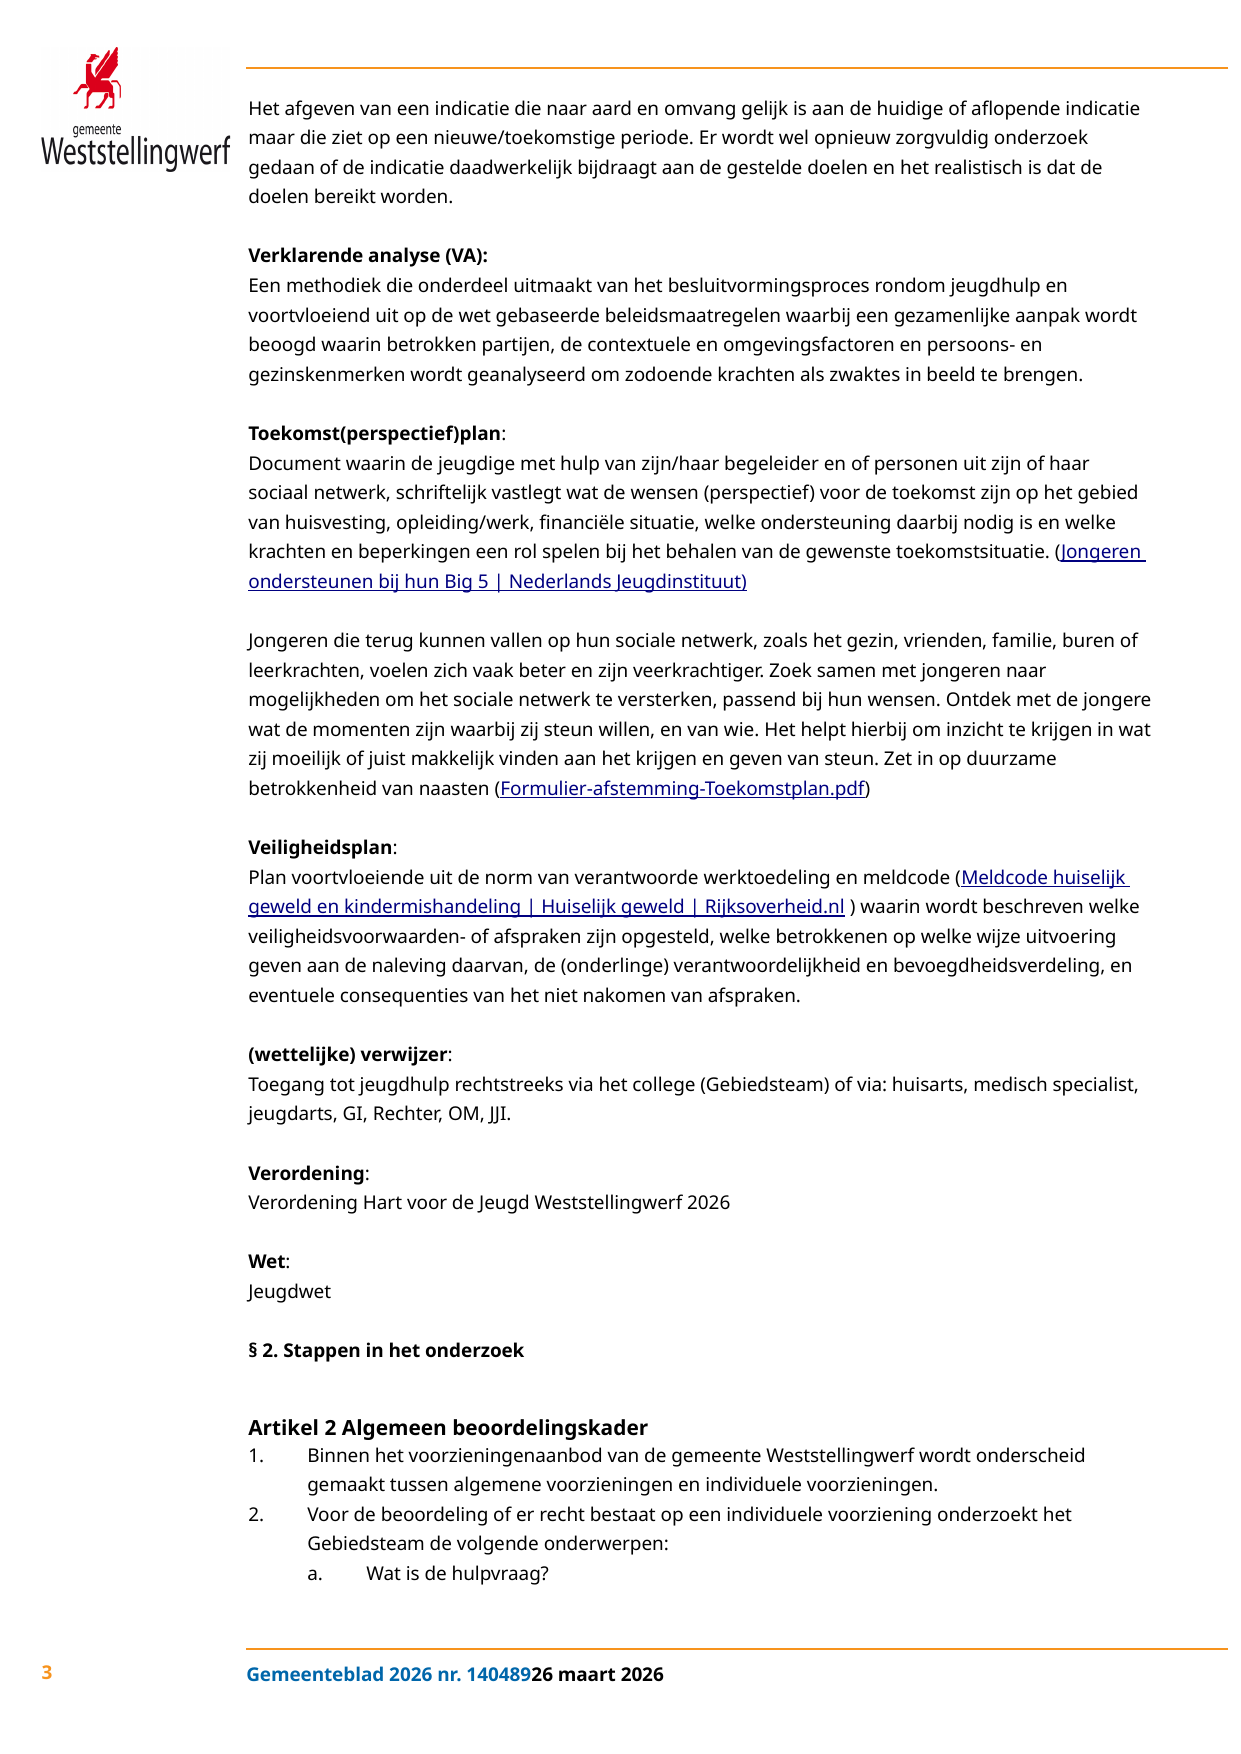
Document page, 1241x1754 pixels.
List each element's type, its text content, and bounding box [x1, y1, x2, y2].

text Toekomst(perspectief)plan: [248, 420, 1152, 446]
text Toegang tot jeugdhulp rechtstreeks via het college (Gebiedsteam) of via: huisarts, medisch specialist, jeugdarts, GI, Rechter, OM, JJI. [248, 1071, 1152, 1126]
text Wet: [248, 1248, 1152, 1274]
text § 2. Stappen in het onderzoek [248, 1337, 1152, 1363]
picture [41, 47, 231, 172]
text Artikel 2 Algemeen beoordelingskader [248, 1413, 1152, 1442]
text Het afgeven van een indicatie die naar aard en omvang gelijk is aan de huidige of aflopende indicatie maar die ziet op een nieuwe/toekomstige periode. Er wordt wel opnieuw zorgvuldig onderzoek gedaan of de indicatie daadwerkelijk bijdraagt aan de gestelde doelen en het realistisch is dat de doelen bereikt worden. [248, 95, 1152, 209]
list Binnen het voorzieningenaanbod van de gemeente Weststellingwerf wordt onderscheid gemaakt tussen algemene voorzieningen en individuele voorzieningen. [248, 1442, 1152, 1497]
text Jeugdwet [248, 1278, 1152, 1304]
text Veiligheidsplan: [248, 834, 1152, 860]
text Verordening Hart voor de Jeugd Weststellingwerf 2026 [248, 1189, 1152, 1215]
list Wat is de hulpvraag? [307, 1560, 1152, 1586]
list Voor de beoordeling of er recht bestaat op een individuele voorziening onderzoekt het Gebiedsteam de volgende onderwerpen: [248, 1501, 1152, 1556]
text (wettelijke) verwijzer: [248, 1041, 1152, 1067]
text Verklarende analyse (VA): [248, 243, 1152, 268]
text Een methodiek die onderdeel uitmaakt van het besluitvormingsproces rondom jeugdhulp en voortvloeiend uit op de wet gebaseerde beleidsmaatregelen waarbij een gezamenlijke aanpak wordt beoogd waarin betrokken partijen, de contextuele en omgevingsfactoren en persoons- en gezinskenmerken wordt geanalyseerd om zodoende krachten als zwaktes in beeld te brengen. [248, 272, 1152, 387]
text Jongeren die terug kunnen vallen op hun sociale netwerk, zoals het gezin, vrienden, familie, buren of leerkrachten, voelen zich vaak beter en zijn veerkrachtiger. Zoek samen met jongeren naar mogelijkheden om het sociale netwerk te versterken, passend bij hun wensen. Ontdek met de jongere wat de momenten zijn waarbij zij steun willen, en van wie. Het helpt hierbij om inzicht te krijgen in wat zij moeilijk of juist makkelijk vinden aan het krijgen en geven van steun. Zet in op duurzame betrokkenheid van naasten (Formulier-afstemming-Toekomstplan.pdf) [248, 627, 1152, 801]
text Plan voortvloeiende uit de norm van verantwoorde werktoedeling en meldcode (Meldcode huiselijk geweld en kindermishandeling | Huiselijk geweld | Rijksoverheid.nl ) waarin wordt beschreven welke veiligheidsvoorwaarden- of afspraken zijn opgesteld, welke betrokkenen op welke wijze uitvoering geven aan de naleving daarvan, de (onderlinge) verantwoordelijkheid en bevoegdheidsverdeling, en eventuele consequenties van het niet nakomen van afspraken. [248, 864, 1152, 1008]
text Verordening: [248, 1160, 1152, 1186]
text Document waarin de jeugdige met hulp van zijn/haar begeleider en of personen uit zijn of haar sociaal netwerk, schriftelijk vastlegt wat de wensen (perspectief) voor de toekomst zijn op het gebied van huisvesting, opleiding/werk, financiële situatie, welke ondersteuning daarbij nodig is en welke krachten en beperkingen een rol spelen bij het behalen van de gewenste toekomstsituatie. (Jongeren ondersteunen bij hun Big 5 | Nederlands Jeugdinstituut) [248, 450, 1152, 594]
